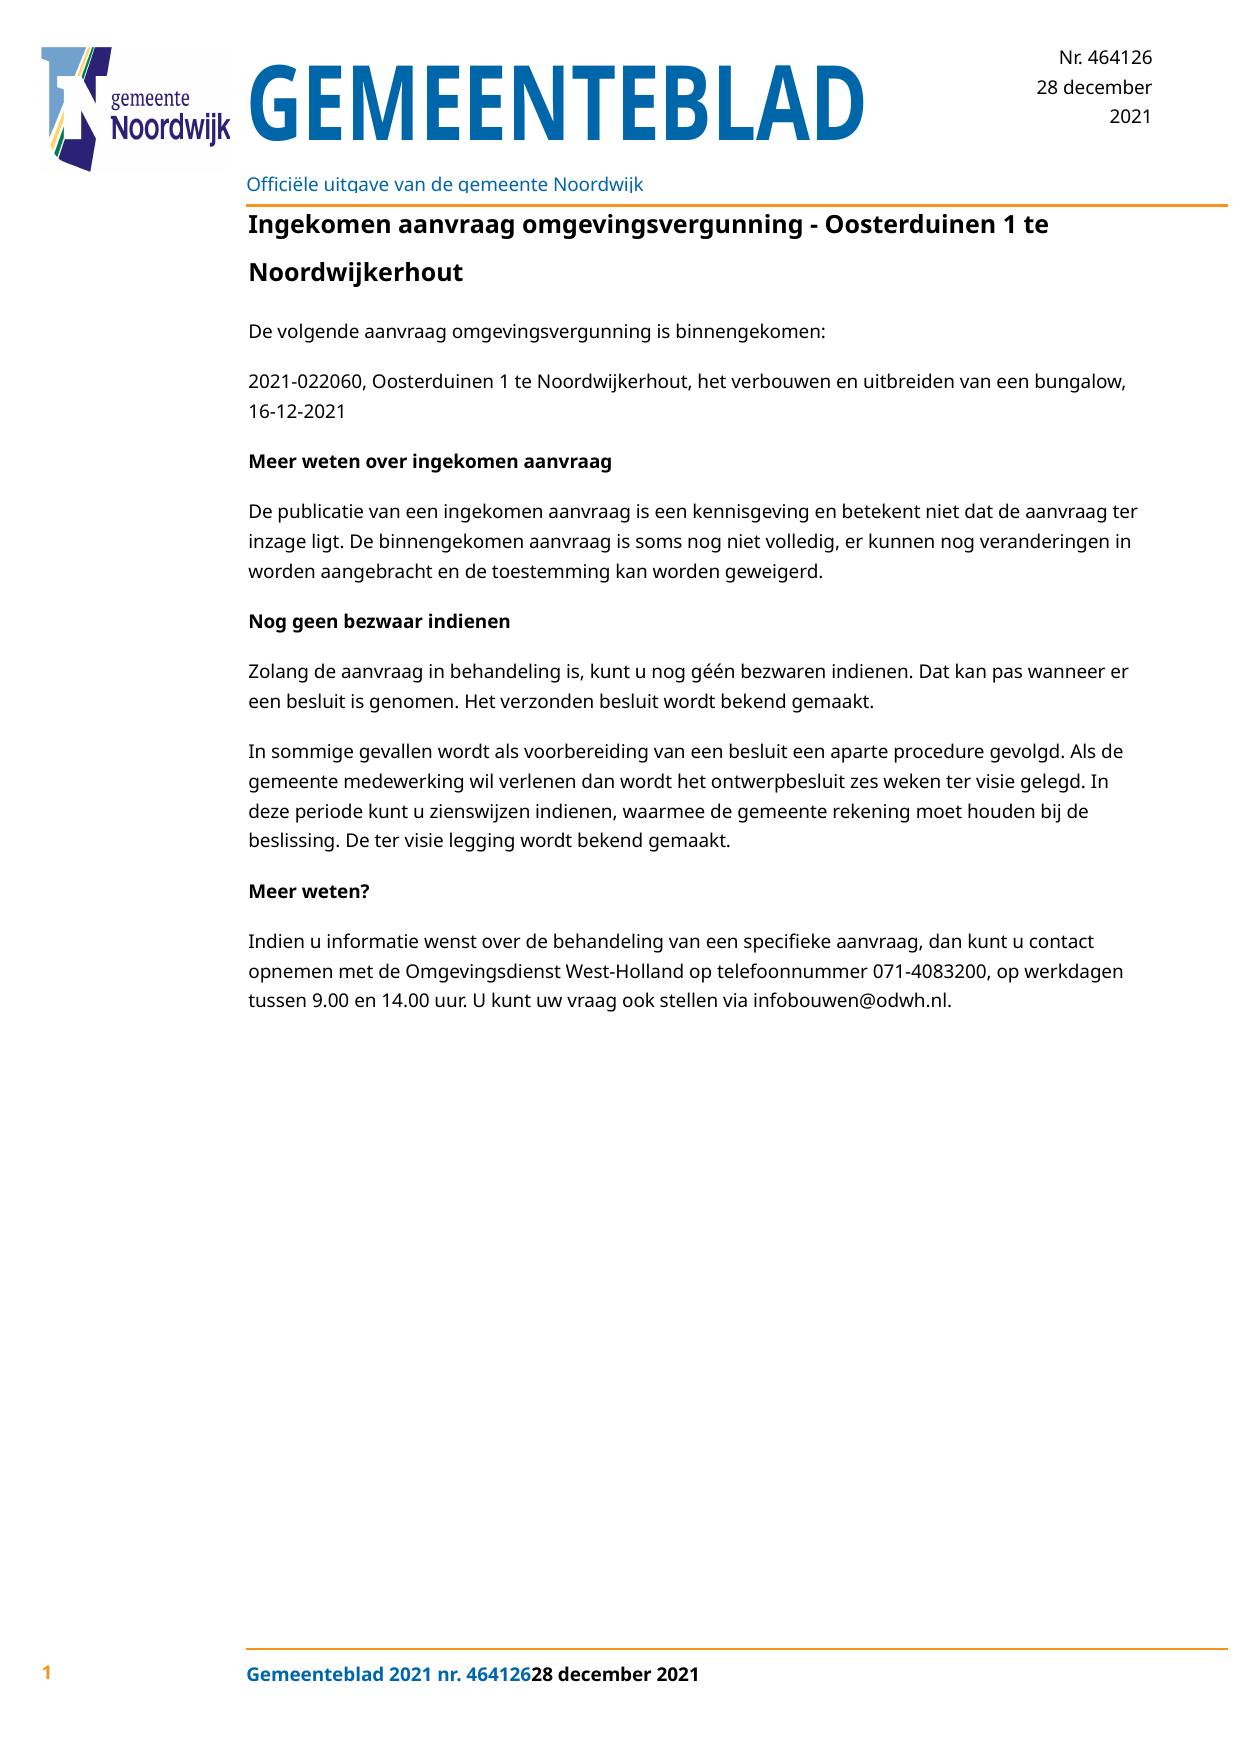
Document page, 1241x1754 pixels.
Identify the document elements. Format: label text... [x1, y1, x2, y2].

text De publicatie van een ingekomen aanvraag is een kennisgeving en betekent niet dat de aanvraag ter inzage ligt. De binnengekomen aanvraag is soms nog niet volledig, er kunnen nog veranderingen in worden aangebracht en de toestemming kan worden geweigerd. [248, 499, 1152, 584]
text Ingekomen aanvraag omgevingsvergunning - Oosterduinen 1 te Noordwijkerhout [248, 207, 1152, 288]
text De volgende aanvraag omgevingsvergunning is binnengekomen: [248, 318, 1152, 344]
text 2021-022060, Oosterduinen 1 te Noordwijkerhout, het verbouwen en uitbreiden van een bungalow, 16-12-2021 [248, 368, 1152, 424]
text Zolang de aanvraag in behandeling is, kunt u nog géén bezwaren indienen. Dat kan pas wanneer er een besluit is genomen. Het verzonden besluit wordt bekend gemaakt. [248, 659, 1152, 714]
text Indien u informatie wenst over de behandeling van een specifieke aanvraag, dan kunt u contact opnemen met de Omgevingsdienst West-Holland op telefoonnummer 071-4083200, op werkdagen tussen 9.00 en 14.00 uur. U kunt uw vraag ook stellen via infobouwen@odwh.nl. [248, 928, 1152, 1013]
text Nog geen bezwaar indienen [248, 608, 1152, 634]
picture [41, 47, 231, 172]
text Meer weten? [248, 878, 1152, 904]
text In sommige gevallen wordt als voorbereiding van een besluit een aparte procedure gevolgd. Als de gemeente medewerking wil verlenen dan wordt het ontwerpbesluit zes weken ter visie gelegd. In deze periode kunt u zienswijzen indienen, waarmee de gemeente rekening moet houden bij de beslissing. De ter visie legging wordt bekend gemaakt. [248, 739, 1152, 853]
text Meer weten over ingekomen aanvraag [248, 448, 1152, 474]
